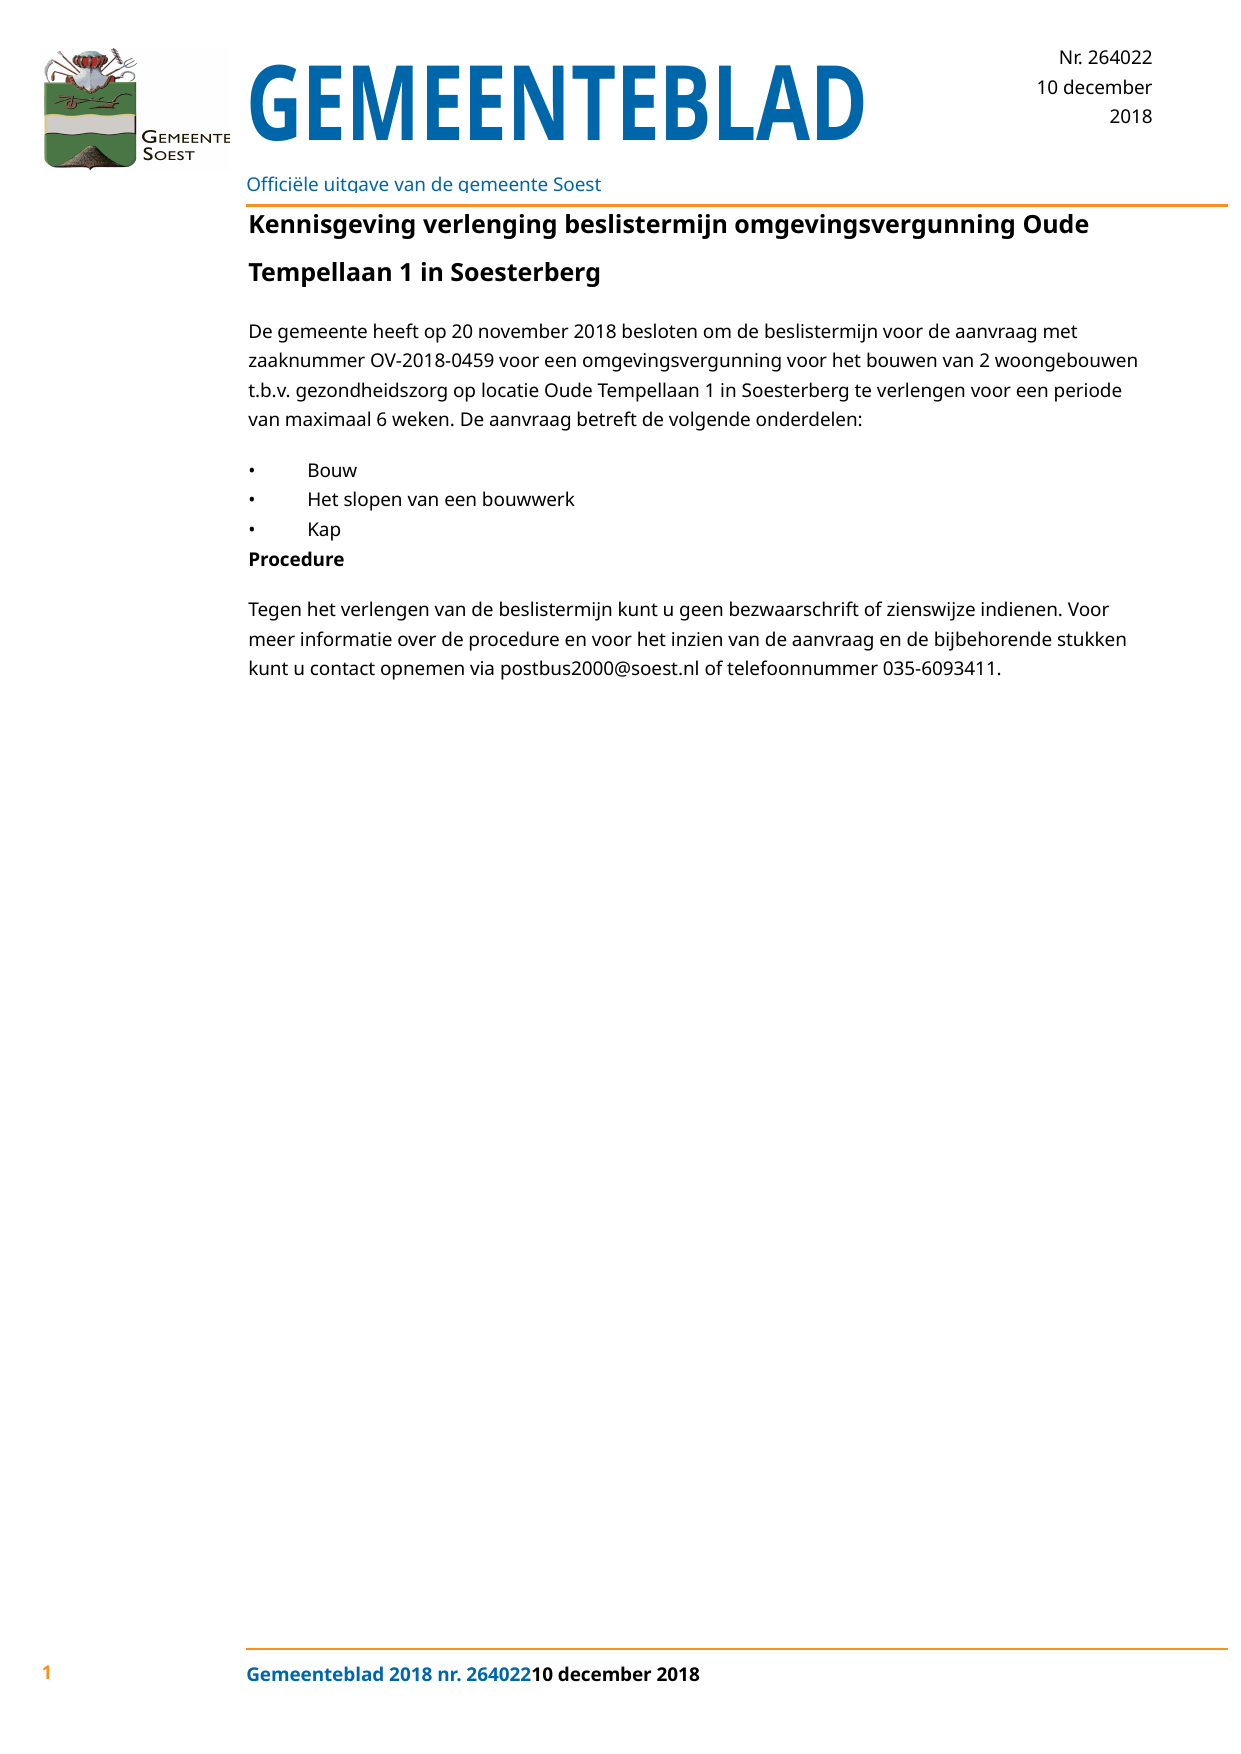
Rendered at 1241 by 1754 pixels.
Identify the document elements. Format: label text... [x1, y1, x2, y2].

list Kap [248, 516, 1152, 542]
text Tegen het verlengen van de beslistermijn kunt u geen bezwaarschrift of zienswijze indienen. Voor meer informatie over de procedure en voor het inzien van de aanvraag en de bijbehorende stukken kunt u contact opnemen via postbus2000@soest.nl of telefoonnummer 035-6093411. [248, 596, 1152, 681]
picture [41, 47, 231, 172]
list Het slopen van een bouwwerk [248, 487, 1152, 512]
text Kennisgeving verlenging beslistermijn omgevingsvergunning Oude Tempellaan 1 in Soesterberg [248, 207, 1152, 288]
text Procedure [248, 546, 1152, 572]
text De gemeente heeft op 20 november 2018 besloten om de beslistermijn voor de aanvraag met zaaknummer OV-2018-0459 voor een omgevingsvergunning voor het bouwen van 2 woongebouwen t.b.v. gezondheidszorg op locatie Oude Tempellaan 1 in Soesterberg te verlengen voor een periode van maximaal 6 weken. De aanvraag betreft de volgende onderdelen: [248, 318, 1152, 432]
list Bouw [248, 457, 1152, 483]
